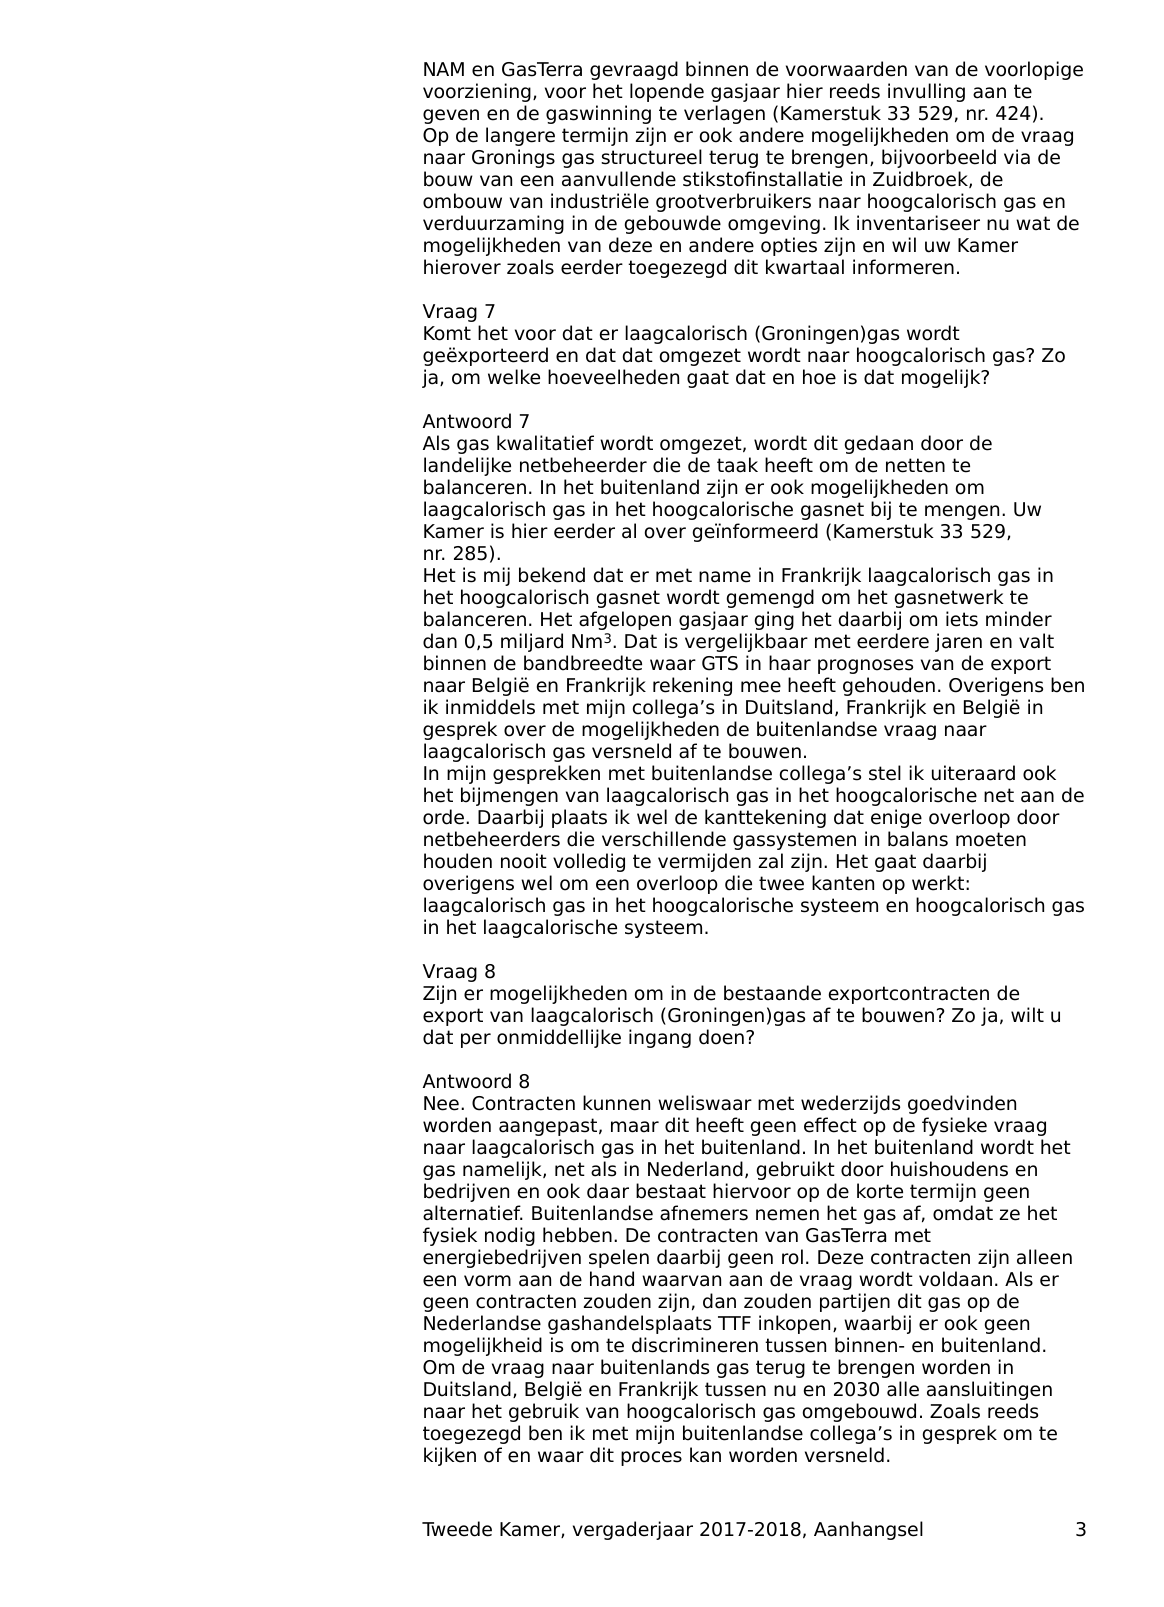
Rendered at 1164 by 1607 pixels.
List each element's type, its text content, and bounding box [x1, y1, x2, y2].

text In mijn gesprekken met buitenlandse collega’s stel ik uiteraard ook het bijmengen van laagcalorisch gas in het hoogcalorische net aan de orde. Daarbij plaats ik wel de kanttekening dat enige overloop door netbeheerders die verschillende gassystemen in balans moeten houden nooit volledig te vermijden zal zijn. Het gaat daarbij overigens wel om een overloop die twee kanten op werkt: laagcalorisch gas in het hoogcalorische systeem en hoogcalorisch gas in het laagcalorische systeem. [422, 763, 1087, 939]
text Zijn er mogelijkheden om in de bestaande exportcontracten de export van laagcalorisch (Groningen)gas af te bouwen? Zo ja, wilt u dat per onmiddellijke ingang doen? [422, 983, 1087, 1049]
text Als gas kwalitatief wordt omgezet, wordt dit gedaan door de landelijke netbeheerder die de taak heeft om de netten te balanceren. In het buitenland zijn er ook mogelijkheden om laagcalorisch gas in het hoogcalorische gasnet bij te mengen. Uw Kamer is hier eerder al over geïnformeerd (Kamerstuk 33 529, nr. 285). [422, 433, 1087, 565]
text Vraag 7 [422, 301, 1087, 323]
text NAM en GasTerra gevraagd binnen de voorwaarden van de voorlopige voorziening, voor het lopende gasjaar hier reeds invulling aan te geven en de gaswinning te verlagen (Kamerstuk 33 529, nr. 424). [422, 59, 1087, 125]
text Nee. Contracten kunnen weliswaar met wederzijds goedvinden worden aangepast, maar dit heeft geen effect op de fysieke vraag naar laagcalorisch gas in het buitenland. In het buitenland wordt het gas namelijk, net als in Nederland, gebruikt door huishoudens en bedrijven en ook daar bestaat hiervoor op de korte termijn geen alternatief. Buitenlandse afnemers nemen het gas af, omdat ze het fysiek nodig hebben. De contracten van GasTerra met energiebedrijven spelen daarbij geen rol. Deze contracten zijn alleen een vorm aan de hand waarvan aan de vraag wordt voldaan. Als er geen contracten zouden zijn, dan zouden partijen dit gas op de Nederlandse gashandelsplaats TTF inkopen, waarbij er ook geen mogelijkheid is om te discrimineren tussen binnen- en buitenland. Om de vraag naar buitenlands gas terug te brengen worden in Duitsland, België en Frankrijk tussen nu en 2030 alle aansluitingen naar het gebruik van hoogcalorisch gas omgebouwd. Zoals reeds toegezegd ben ik met mijn buitenlandse collega’s in gesprek om te kijken of en waar dit proces kan worden versneld. [422, 1093, 1087, 1467]
text Het is mij bekend dat er met name in Frankrijk laagcalorisch gas in het hoogcalorisch gasnet wordt gemengd om het gasnetwerk te balanceren. Het afgelopen gasjaar ging het daarbij om iets minder dan 0,5 miljard Nm3. Dat is vergelijkbaar met eerdere jaren en valt binnen de bandbreedte waar GTS in haar prognoses van de export naar België en Frankrijk rekening mee heeft gehouden. Overigens ben ik inmiddels met mijn collega’s in Duitsland, Frankrijk en België in gesprek over de mogelijkheden de buitenlandse vraag naar laagcalorisch gas versneld af te bouwen. [422, 565, 1087, 763]
text Antwoord 8 [422, 1071, 1087, 1093]
text Antwoord 7 [422, 411, 1087, 433]
text Op de langere termijn zijn er ook andere mogelijkheden om de vraag naar Gronings gas structureel terug te brengen, bijvoorbeeld via de bouw van een aanvullende stikstofinstallatie in Zuidbroek, de ombouw van industriële grootverbruikers naar hoogcalorisch gas en verduurzaming in de gebouwde omgeving. Ik inventariseer nu wat de mogelijkheden van deze en andere opties zijn en wil uw Kamer hierover zoals eerder toegezegd dit kwartaal informeren. [422, 125, 1087, 279]
text Komt het voor dat er laagcalorisch (Groningen)gas wordt geëxporteerd en dat dat omgezet wordt naar hoogcalorisch gas? Zo ja, om welke hoeveelheden gaat dat en hoe is dat mogelijk? [422, 323, 1087, 389]
text Vraag 8 [422, 961, 1087, 983]
